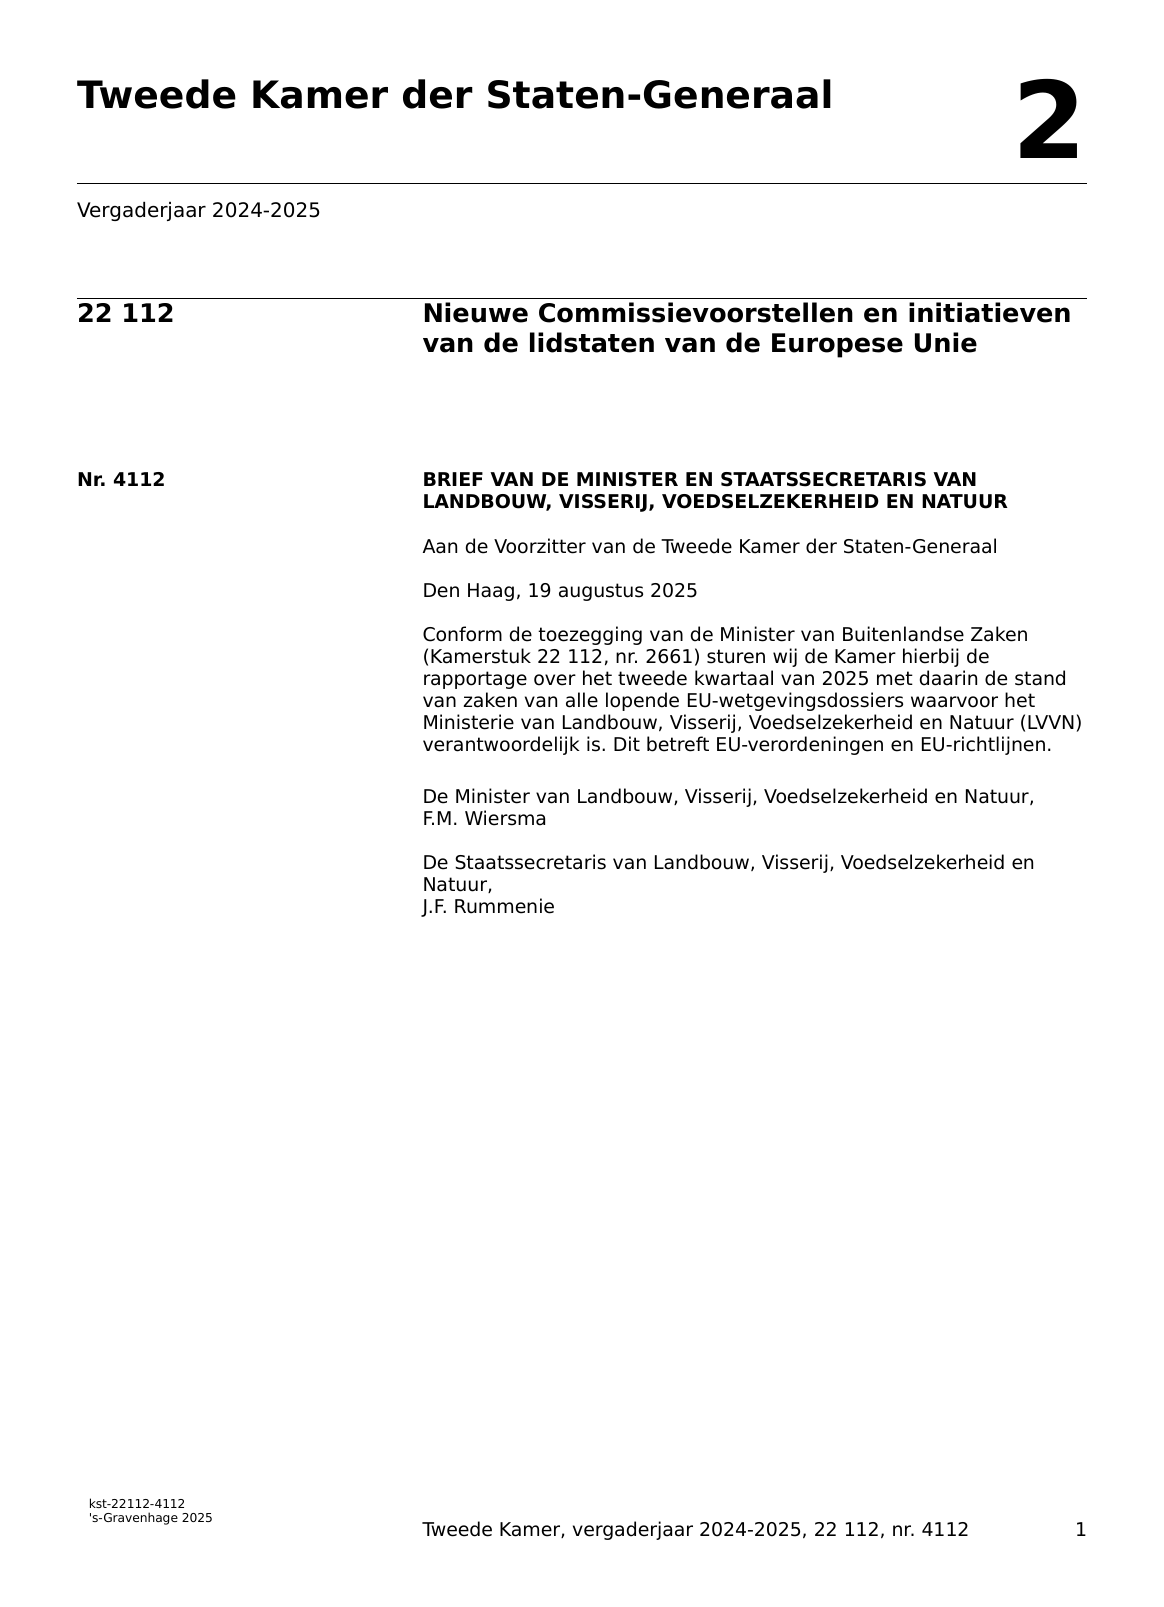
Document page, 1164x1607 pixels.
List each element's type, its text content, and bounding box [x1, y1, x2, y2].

text Conform de toezegging van de Minister van Buitenlandse Zaken (Kamerstuk 22 112, nr. 2661) sturen wij de Kamer hierbij de rapportage over het tweede kwartaal van 2025 met daarin de stand van zaken van alle lopende EU-wetgevingsdossiers waarvoor het Ministerie van Landbouw, Visserij, Voedselzekerheid en Natuur (LVVN) verantwoordelijk is. Dit betreft EU-verordeningen en EU-richtlijnen. [422, 624, 1087, 756]
table_header 2 [886, 59, 1087, 183]
table_header Tweede Kamer der Staten-Generaal [77, 59, 886, 183]
text De Staatssecretaris van Landbouw, Visserij, Voedselzekerheid en Natuur, J.F. Rummenie [422, 852, 1087, 918]
subtitle 22 112 Nieuwe Commissievoorstellen en initiatieven van de lidstaten van de Europese Unie [77, 299, 1087, 358]
table_cell Vergaderjaar 2024-2025 [77, 184, 1087, 298]
text 's-Gravenhage 2025 [88, 1511, 323, 1525]
subtitle Nr. 4112 BRIEF VAN DE MINISTER EN STAATSSECRETARIS VAN LANDBOUW, VISSERIJ, VOEDSELZEKERHEID EN NATUUR [77, 469, 1087, 513]
text Den Haag, 19 augustus 2025 [422, 580, 1087, 602]
text Aan de Voorzitter van de Tweede Kamer der Staten-Generaal [422, 536, 1087, 557]
text kst-22112-4112 [88, 1497, 323, 1511]
text De Minister van Landbouw, Visserij, Voedselzekerheid en Natuur, F.M. Wiersma [422, 786, 1087, 830]
